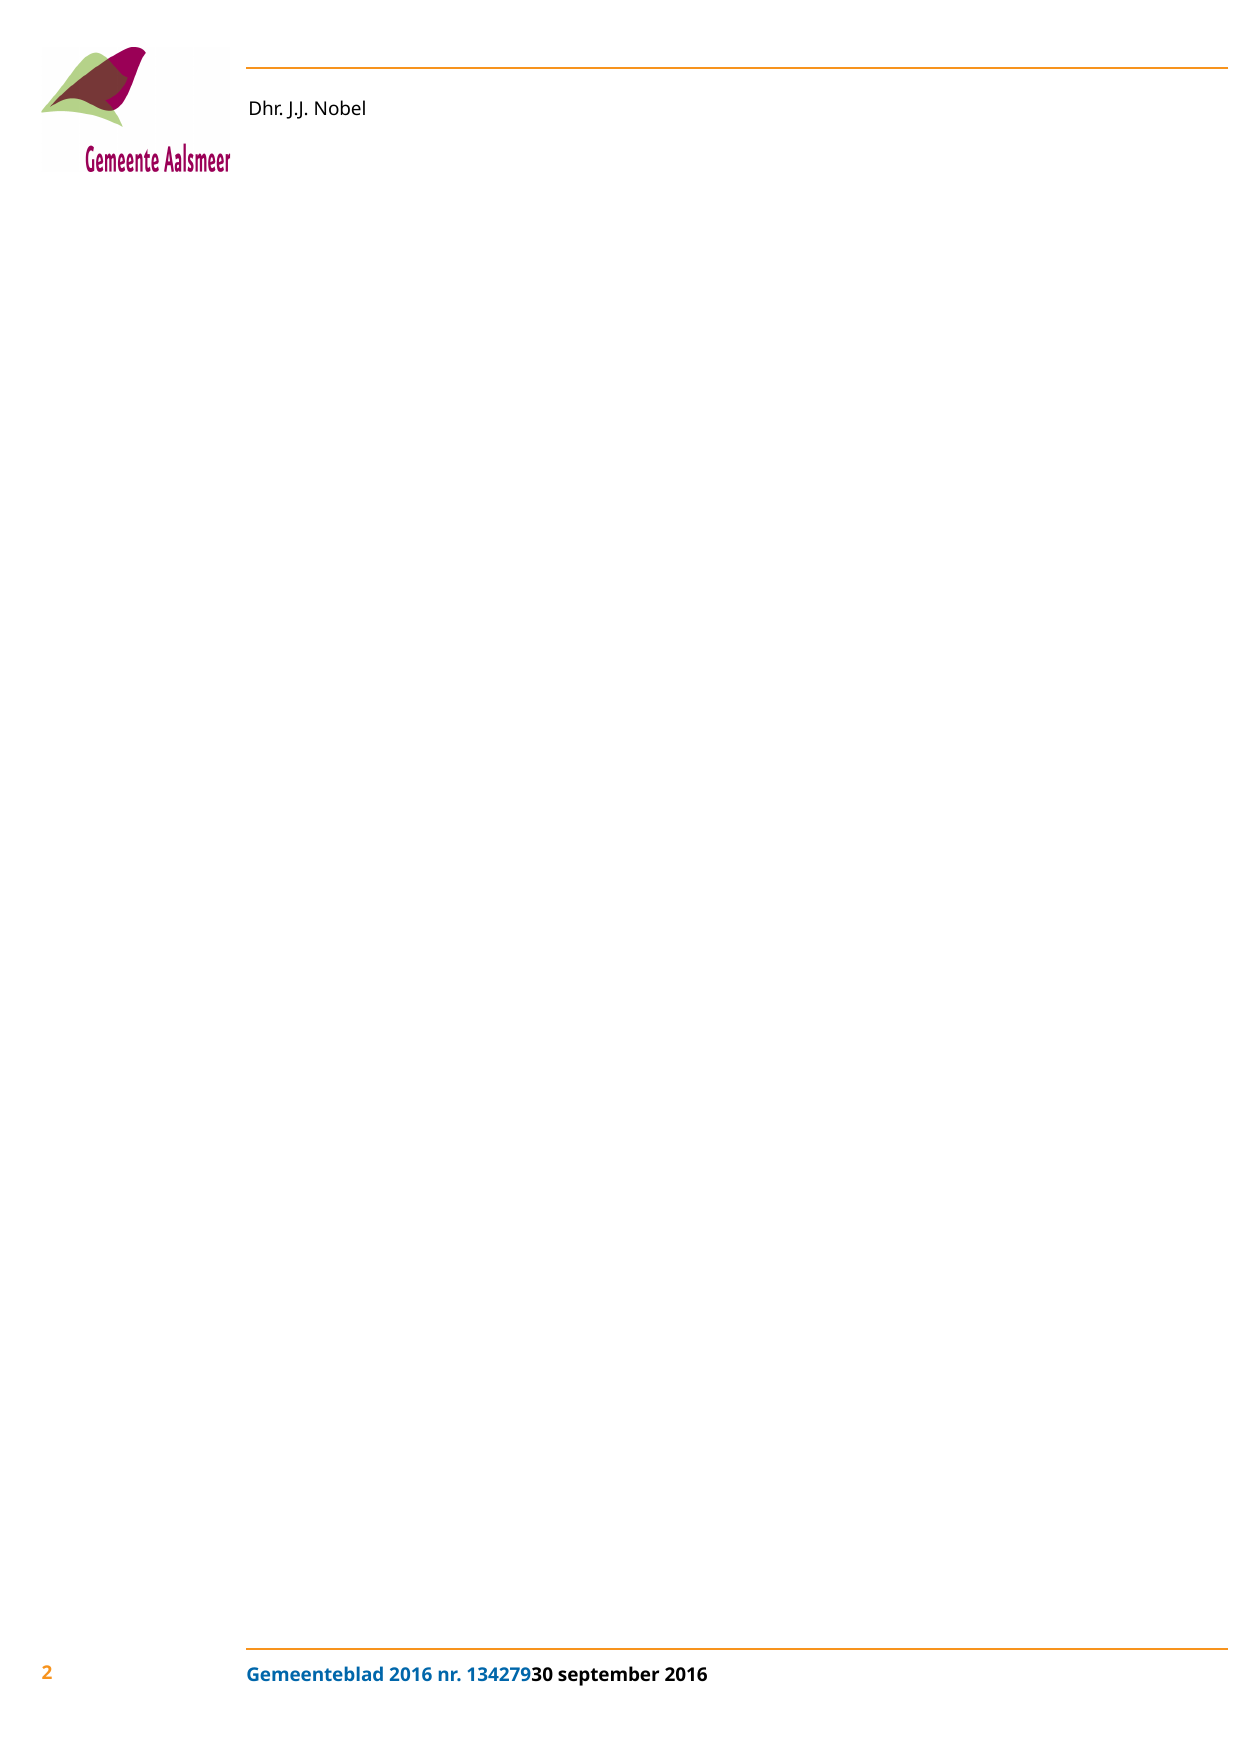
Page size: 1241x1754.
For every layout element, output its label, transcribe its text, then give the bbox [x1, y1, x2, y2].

text Dhr. J.J. Nobel [248, 95, 1152, 121]
picture [41, 47, 231, 172]
